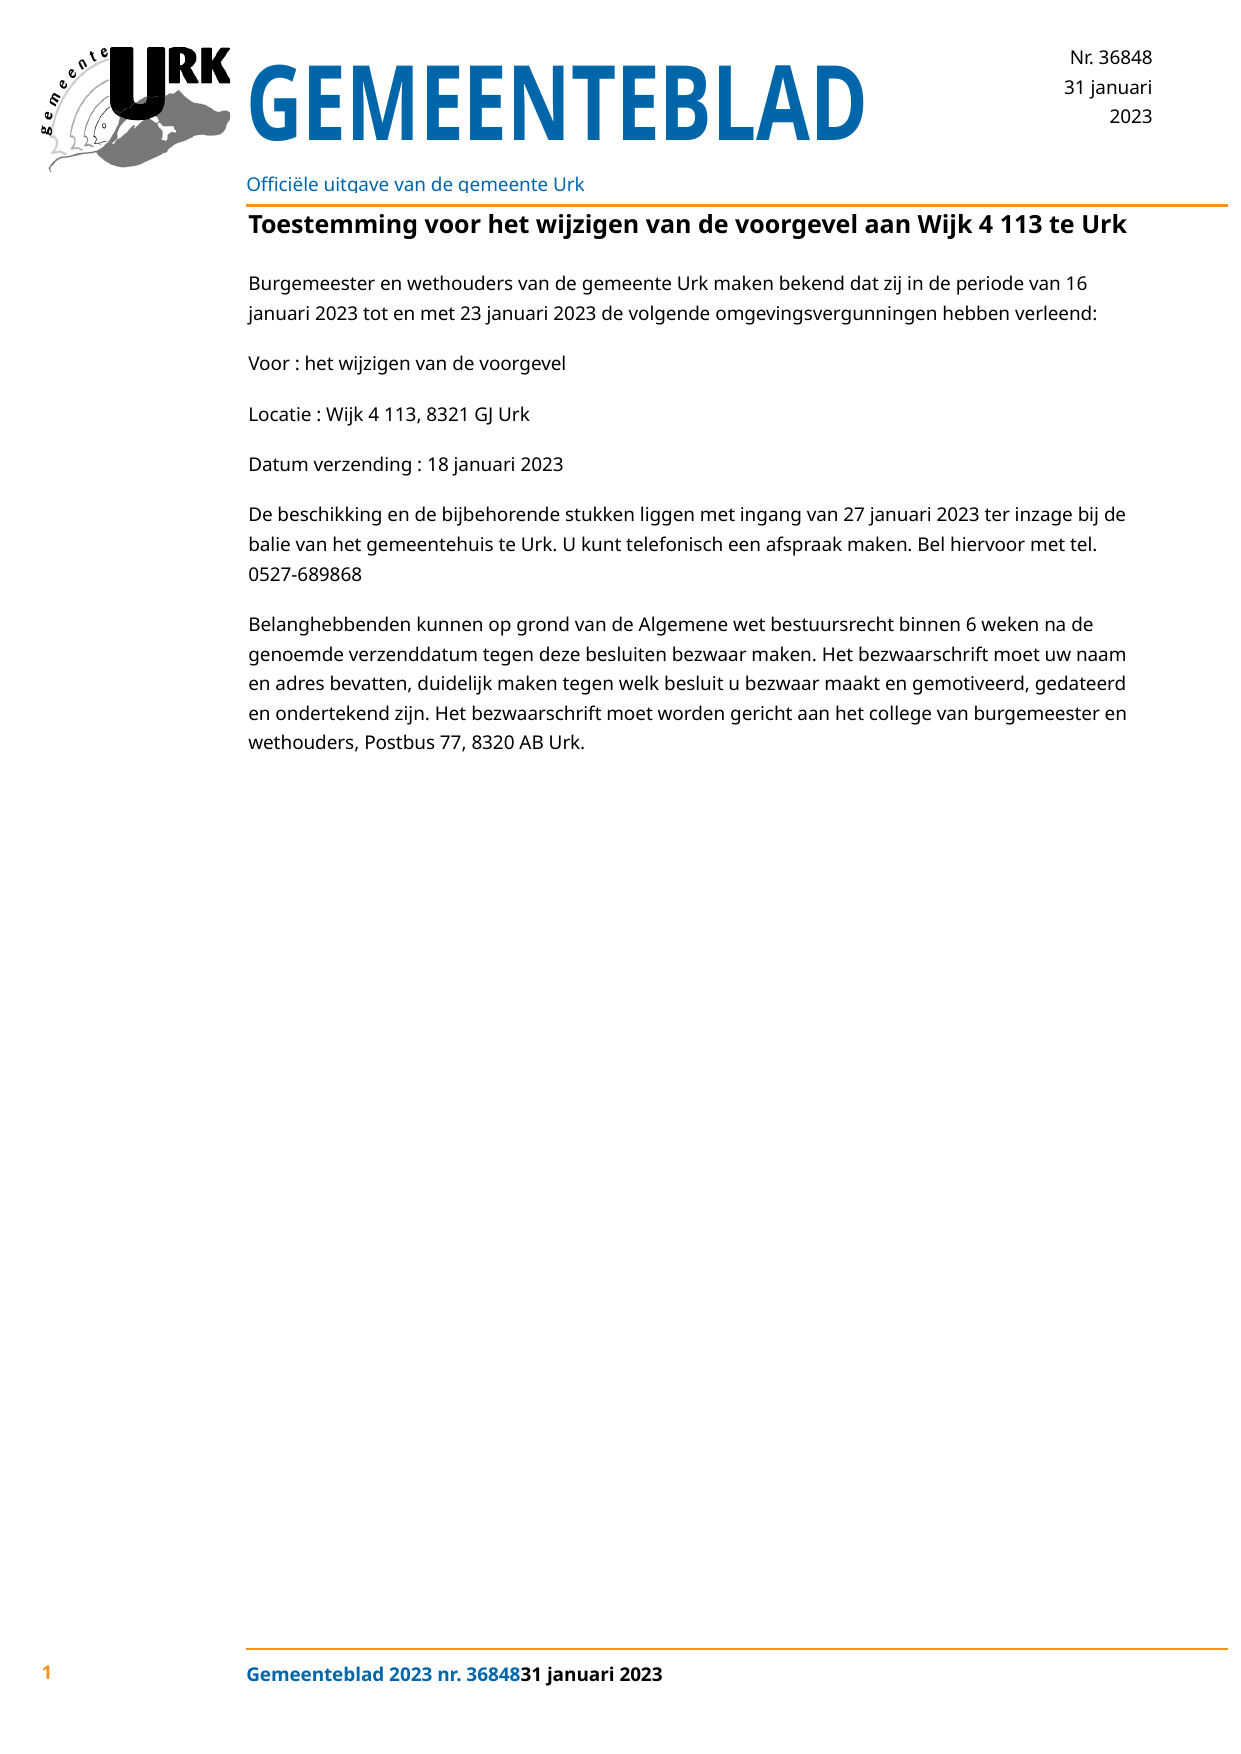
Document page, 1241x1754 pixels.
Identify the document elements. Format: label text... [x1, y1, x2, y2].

text Burgemeester en wethouders van de gemeente Urk maken bekend dat zij in de periode van 16 januari 2023 tot en met 23 januari 2023 de volgende omgevingsvergunningen hebben verleend: [248, 270, 1152, 326]
text Toestemming voor het wijzigen van de voorgevel aan Wijk 4 113 te Urk [248, 207, 1152, 241]
text Belanghebbenden kunnen op grond van de Algemene wet bestuursrecht binnen 6 weken na de genoemde verzenddatum tegen deze besluiten bezwaar maken. Het bezwaarschrift moet uw naam en adres bevatten, duidelijk maken tegen welk besluit u bezwaar maakt en gemotiveerd, gedateerd en ondertekend zijn. Het bezwaarschrift moet worden gericht aan het college van burgemeester en wethouders, Postbus 77, 8320 AB Urk. [248, 611, 1152, 755]
text Locatie : Wijk 4 113, 8321 GJ Urk [248, 401, 1152, 426]
text De beschikking en de bijbehorende stukken liggen met ingang van 27 januari 2023 ter inzage bij de balie van het gemeentehuis te Urk. U kunt telefonisch een afspraak maken. Bel hiervoor met tel. 0527-689868 [248, 502, 1152, 586]
picture [41, 47, 231, 172]
text Voor : het wijzigen van de voorgevel [248, 350, 1152, 376]
text Datum verzending : 18 januari 2023 [248, 451, 1152, 477]
